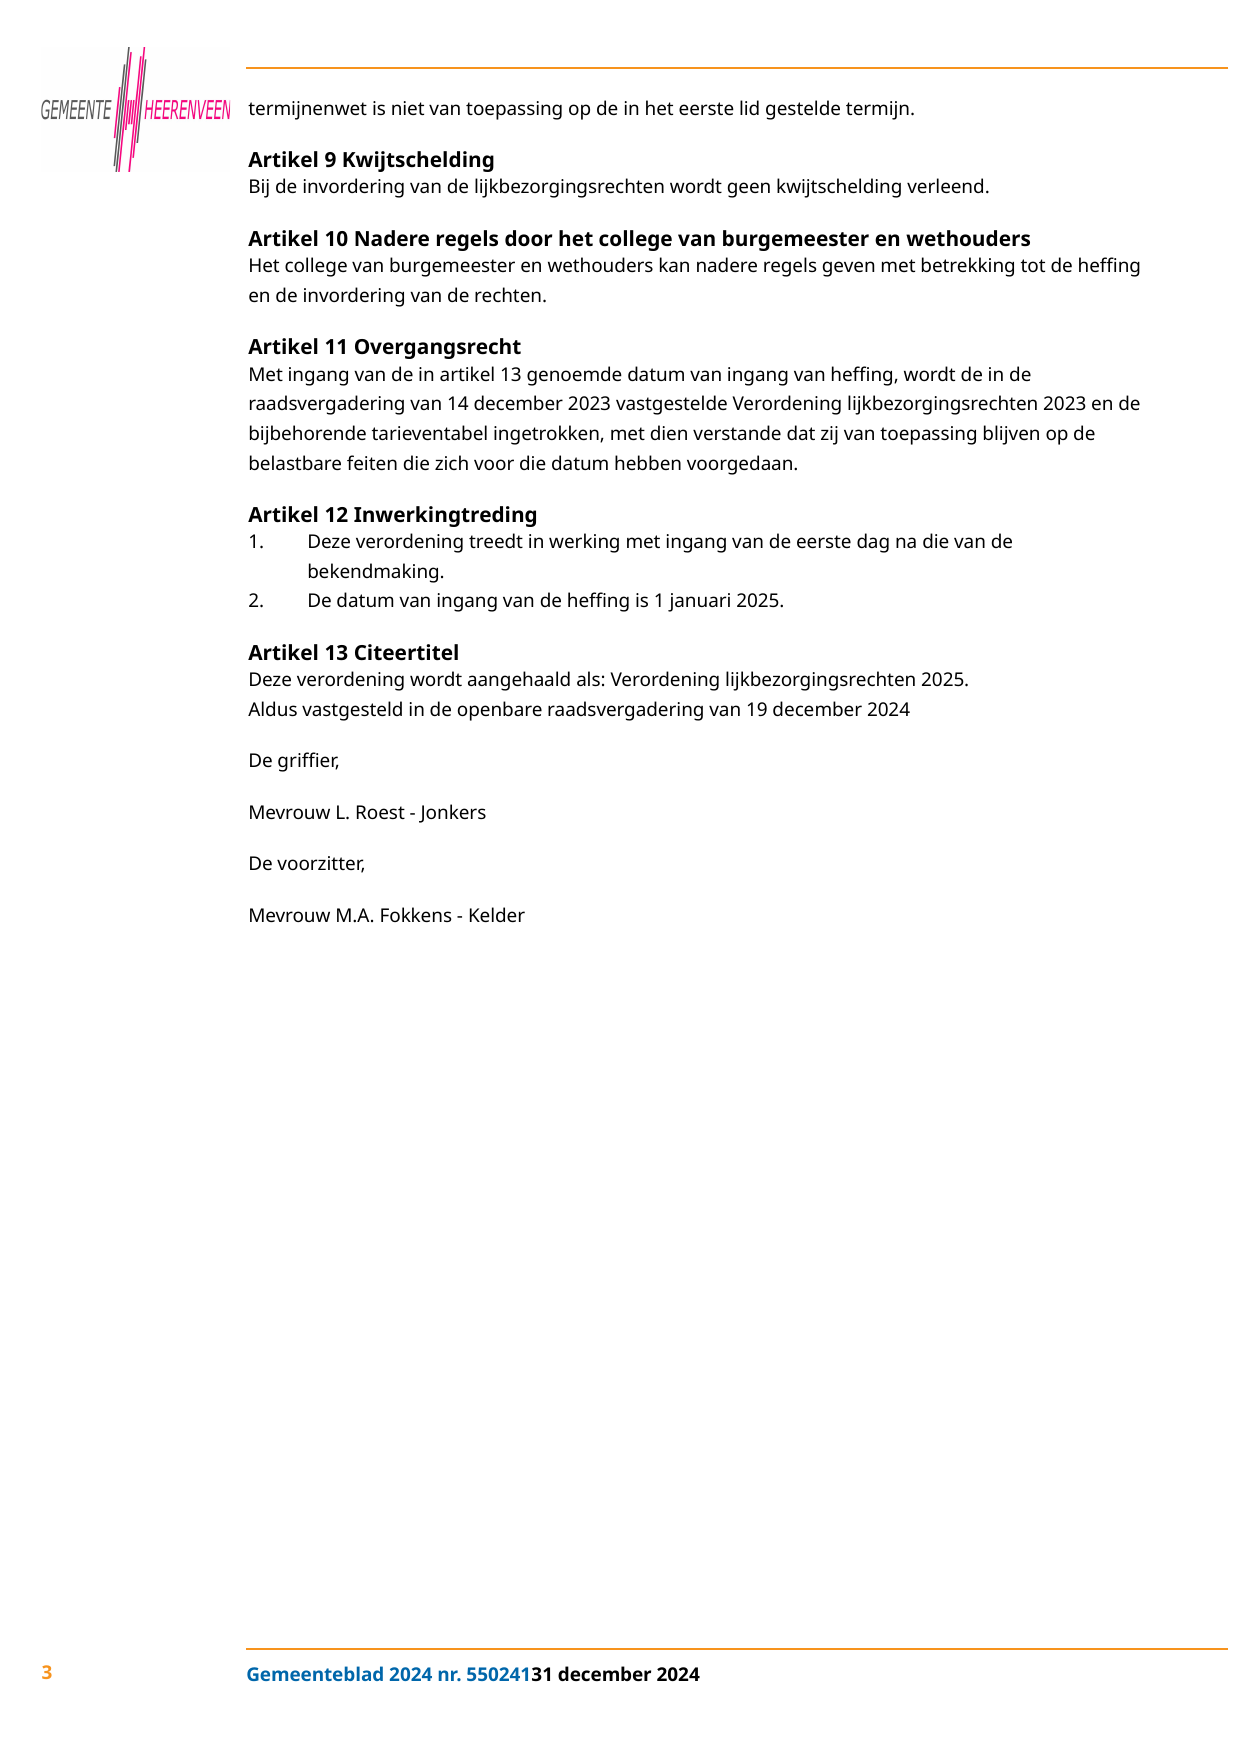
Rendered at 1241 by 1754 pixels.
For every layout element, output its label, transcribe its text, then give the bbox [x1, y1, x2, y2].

text Met ingang van de in artikel 13 genoemde datum van ingang van heffing, wordt de in de raadsvergadering van 14 december 2023 vastgestelde Verordening lijkbezorgingsrechten 2023 en de bijbehorende tarieventabel ingetrokken, met dien verstande dat zij van toepassing blijven op de belastbare feiten die zich voor die datum hebben voorgedaan. [248, 361, 1152, 475]
text De griffier, [248, 748, 1152, 773]
text Bij de invordering van de lijkbezorgingsrechten wordt geen kwijtschelding verleend. [248, 174, 1152, 199]
picture [41, 47, 231, 172]
text Artikel 13 Citeertitel [248, 638, 1152, 667]
text Artikel 9 Kwijtschelding [248, 145, 1152, 174]
text termijnenwet is niet van toepassing op de in het eerste lid gestelde termijn. [248, 95, 1152, 121]
text Artikel 12 Inwerkingtreding [248, 500, 1152, 528]
text Artikel 10 Nadere regels door het college van burgemeester en wethouders [248, 224, 1152, 252]
text Aldus vastgesteld in de openbare raadsvergadering van 19 december 2024 [248, 696, 1152, 722]
text De voorzitter, [248, 851, 1152, 876]
text Mevrouw M.A. Fokkens - Kelder [248, 902, 1152, 928]
text Artikel 11 Overgangsrecht [248, 332, 1152, 361]
text Deze verordening wordt aangehaald als: Verordening lijkbezorgingsrechten 2025. [248, 667, 1152, 692]
list Deze verordening treedt in werking met ingang van de eerste dag na die van de bekendmaking. [248, 528, 1152, 584]
text Het college van burgemeester en wethouders kan nadere regels geven met betrekking tot de heffing en de invordering van de rechten. [248, 252, 1152, 308]
text Mevrouw L. Roest - Jonkers [248, 799, 1152, 825]
list De datum van ingang van de heffing is 1 januari 2025. [248, 588, 1152, 613]
